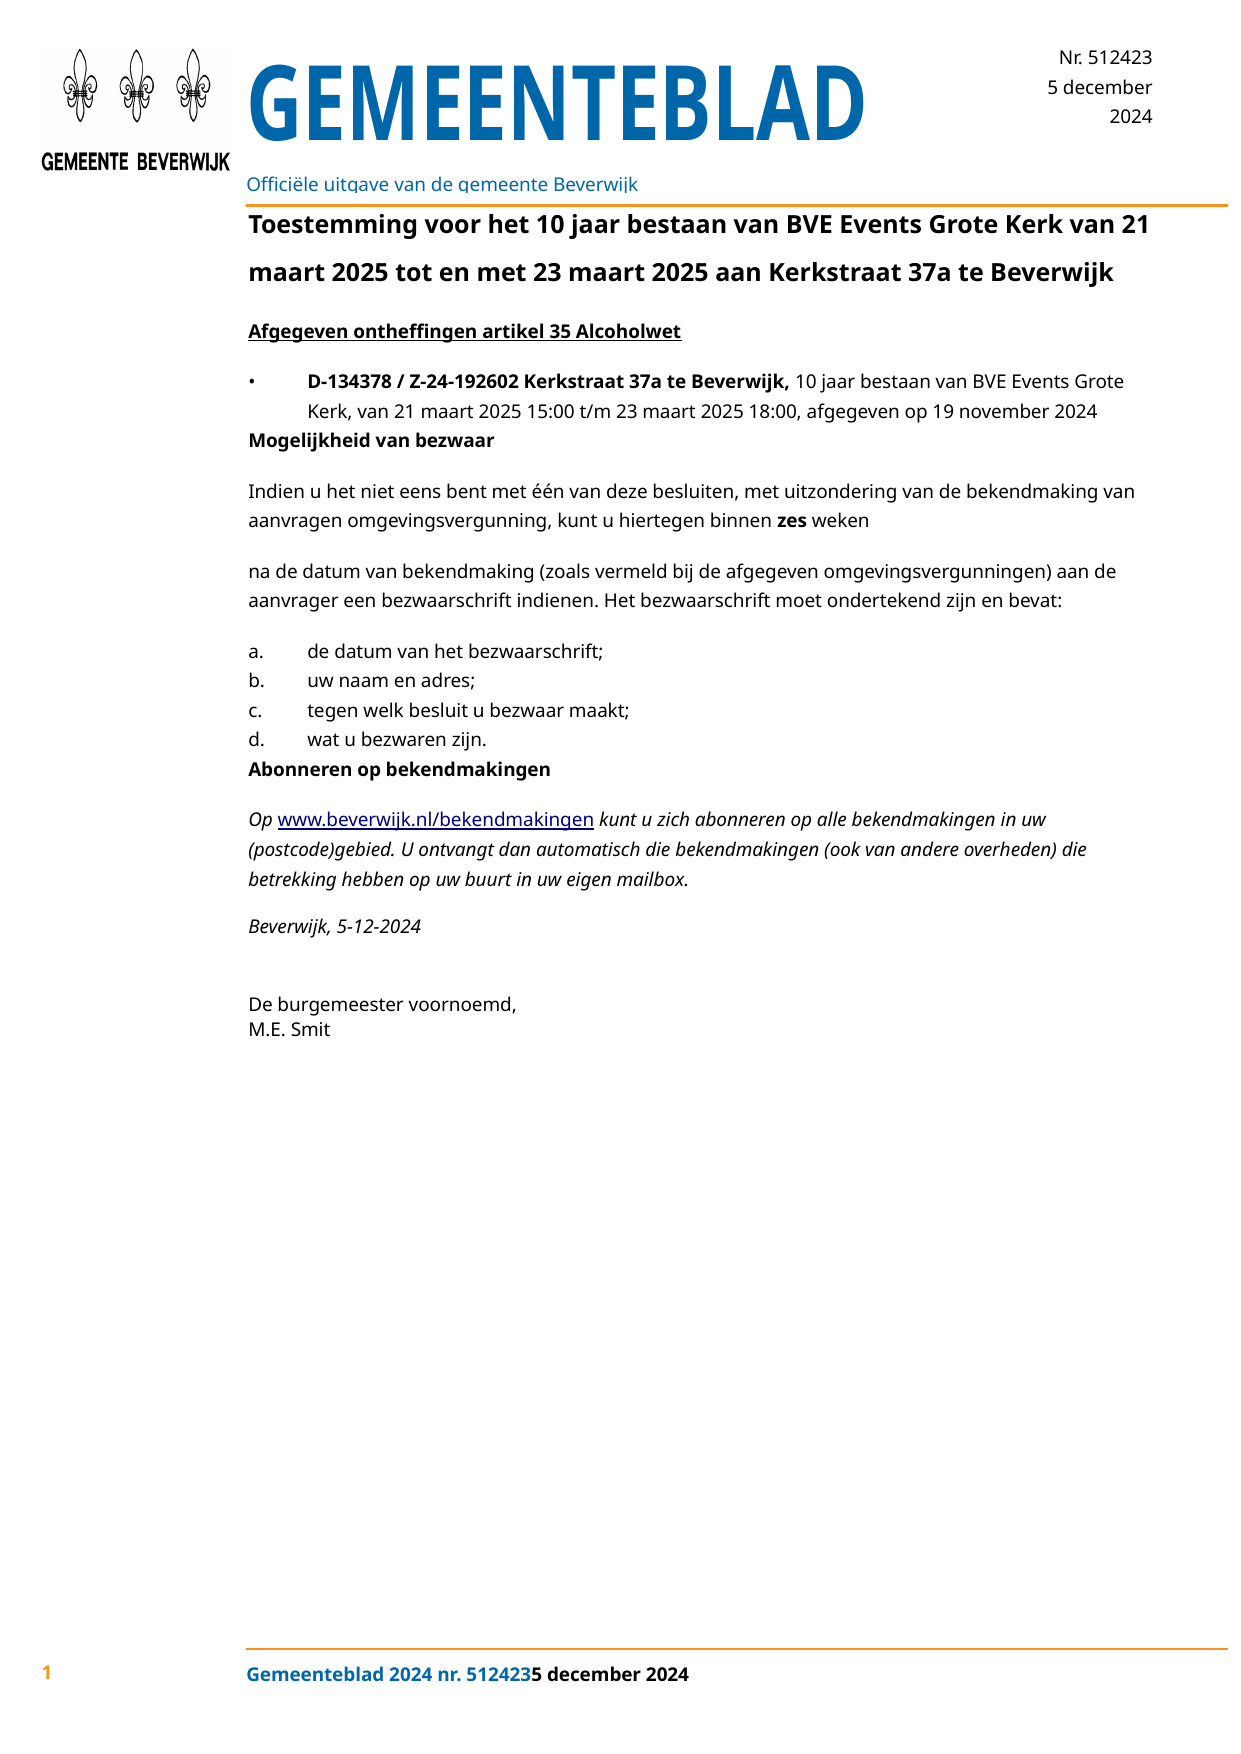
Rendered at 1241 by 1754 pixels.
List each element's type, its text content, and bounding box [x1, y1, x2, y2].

list uw naam en adres; [248, 667, 1152, 693]
list tegen welk besluit u bezwaar maakt; [248, 697, 1152, 723]
text na de datum van bekendmaking (zoals vermeld bij de afgegeven omgevingsvergunningen) aan de aanvrager een bezwaarschrift indienen. Het bezwaarschrift moet ondertekend zijn en bevat: [248, 558, 1152, 613]
text Indien u het niet eens bent met één van deze besluiten, met uitzondering van de bekendmaking van aanvragen omgevingsvergunning, kunt u hiertegen binnen zes weken [248, 478, 1152, 533]
list D-134378 / Z-24-192602 Kerkstraat 37a te Beverwijk, 10 jaar bestaan van BVE Events Grote Kerk, van 21 maart 2025 15:00 t/m 23 maart 2025 18:00, afgegeven op 19 november 2024 [248, 368, 1152, 424]
list wat u bezwaren zijn. [248, 727, 1152, 752]
text Abonneren op bekendmakingen [248, 756, 1152, 782]
picture [41, 47, 231, 172]
text Mogelijkheid van bezwaar [248, 427, 1152, 453]
text De burgemeester voornoemd, [248, 991, 1152, 1017]
text Toestemming voor het 10 jaar bestaan van BVE Events Grote Kerk van 21 maart 2025 tot en met 23 maart 2025 aan Kerkstraat 37a te Beverwijk [248, 207, 1152, 288]
text Beverwijk, 5-12-2024 [248, 914, 1152, 939]
text Afgegeven ontheffingen artikel 35 Alcoholwet [248, 318, 1152, 344]
text M.E. Smit [248, 1017, 1152, 1042]
list de datum van het bezwaarschrift; [248, 638, 1152, 664]
text Op www.beverwijk.nl/bekendmakingen kunt u zich abonneren op alle bekendmakingen in uw (postcode)gebied. U ontvangt dan automatisch die bekendmakingen (ook van andere overheden) die betrekking hebben op uw buurt in uw eigen mailbox. [248, 807, 1152, 892]
